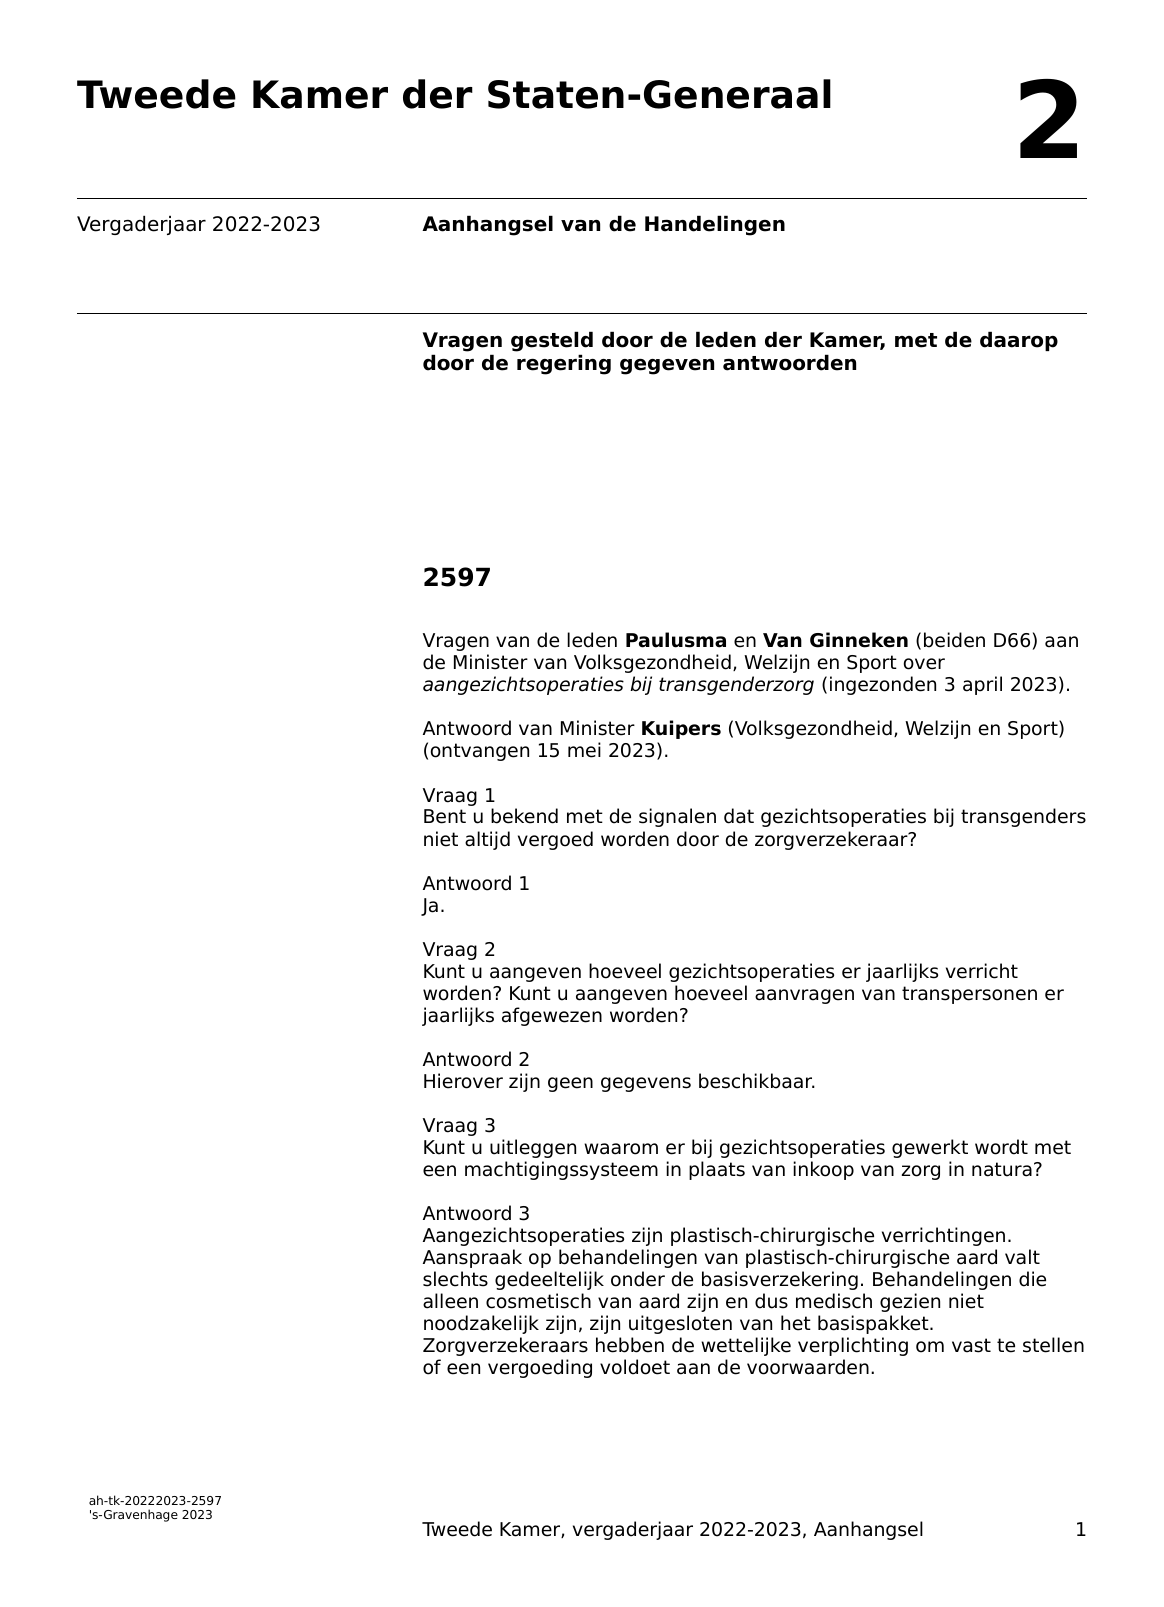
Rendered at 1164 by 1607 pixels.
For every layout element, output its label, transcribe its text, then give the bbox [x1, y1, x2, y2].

table_header Tweede Kamer der Staten-Generaal [77, 59, 886, 198]
text Antwoord 2 [422, 1049, 1087, 1071]
table_cell [77, 314, 422, 375]
table_header 2 [886, 59, 1087, 198]
text ah-tk-20222023-2597 [88, 1494, 323, 1508]
text 's-Gravenhage 2023 [88, 1508, 323, 1522]
text Kunt u uitleggen waarom er bij gezichtsoperaties gewerkt wordt met een machtigingssysteem in plaats van inkoop van zorg in natura? [422, 1137, 1087, 1181]
text Vraag 3 [422, 1115, 1087, 1137]
text Antwoord 1 [422, 873, 1087, 894]
text Vraag 2 [422, 939, 1087, 961]
text Aangezichtsoperaties zijn plastisch-chirurgische verrichtingen. [422, 1225, 1087, 1247]
text Kunt u aangeven hoeveel gezichtsoperaties er jaarlijks verricht worden? Kunt u aangeven hoeveel aanvragen van transpersonen er jaarlijks afgewezen worden? [422, 961, 1087, 1027]
text Antwoord van Minister Kuipers (Volksgezondheid, Welzijn en Sport) (ontvangen 15 mei 2023). [422, 718, 1087, 762]
table_cell Vergaderjaar 2022-2023 [77, 199, 422, 313]
text Vragen van de leden Paulusma en Van Ginneken (beiden D66) aan de Minister van Volksgezondheid, Welzijn en Sport over aangezichtsoperaties bij transgenderzorg (ingezonden 3 april 2023). [422, 630, 1087, 696]
text Bent u bekend met de signalen dat gezichtsoperaties bij transgenders niet altijd vergoed worden door de zorgverzekeraar? [422, 806, 1087, 850]
text Hierover zijn geen gegevens beschikbaar. [422, 1071, 1087, 1093]
table_cell Aanhangsel van de Handelingen [422, 199, 1087, 313]
text Ja. [422, 894, 1087, 917]
text Aanspraak op behandelingen van plastisch-chirurgische aard valt slechts gedeeltelijk onder de basisverzekering. Behandelingen die alleen cosmetisch van aard zijn en dus medisch gezien niet noodzakelijk zijn, zijn uitgesloten van het basispakket. Zorgverzekeraars hebben de wettelijke verplichting om vast te stellen of een vergoeding voldoet aan de voorwaarden. [422, 1247, 1087, 1379]
table_cell Vragen gesteld door de leden der Kamer, met de daarop door de regering gegeven antwoorden [422, 314, 1087, 375]
text Antwoord 3 [422, 1203, 1087, 1225]
text 2597 [422, 563, 1087, 592]
text Vraag 1 [422, 784, 1087, 806]
